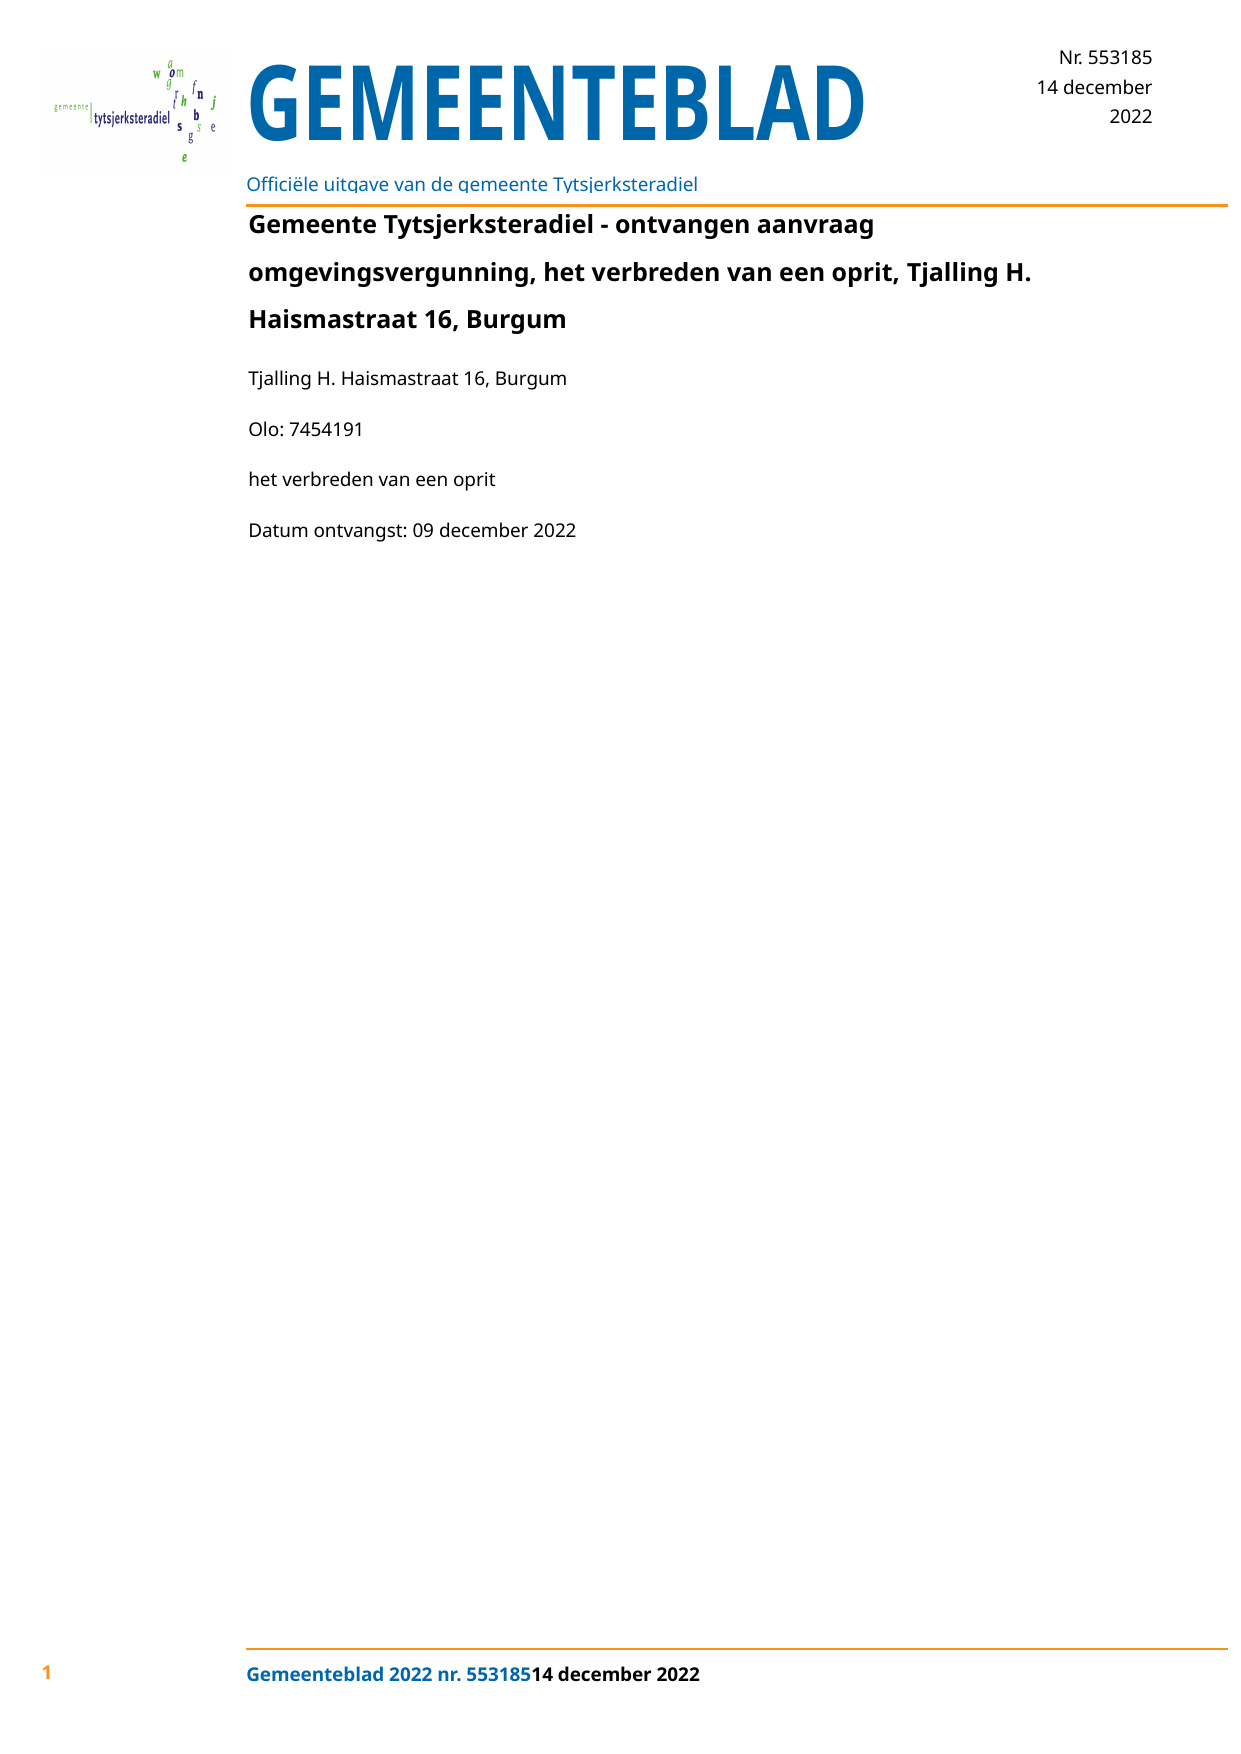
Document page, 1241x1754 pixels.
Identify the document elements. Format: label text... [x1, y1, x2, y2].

picture [41, 47, 231, 172]
text Gemeente Tytsjerksteradiel - ontvangen aanvraag omgevingsvergunning, het verbreden van een oprit, Tjalling H. Haismastraat 16, Burgum [248, 207, 1152, 336]
text het verbreden van een oprit [248, 466, 1152, 492]
text Datum ontvangst: 09 december 2022 [248, 517, 1152, 542]
text Olo: 7454191 [248, 416, 1152, 442]
text Tjalling H. Haismastraat 16, Burgum [248, 366, 1152, 391]
